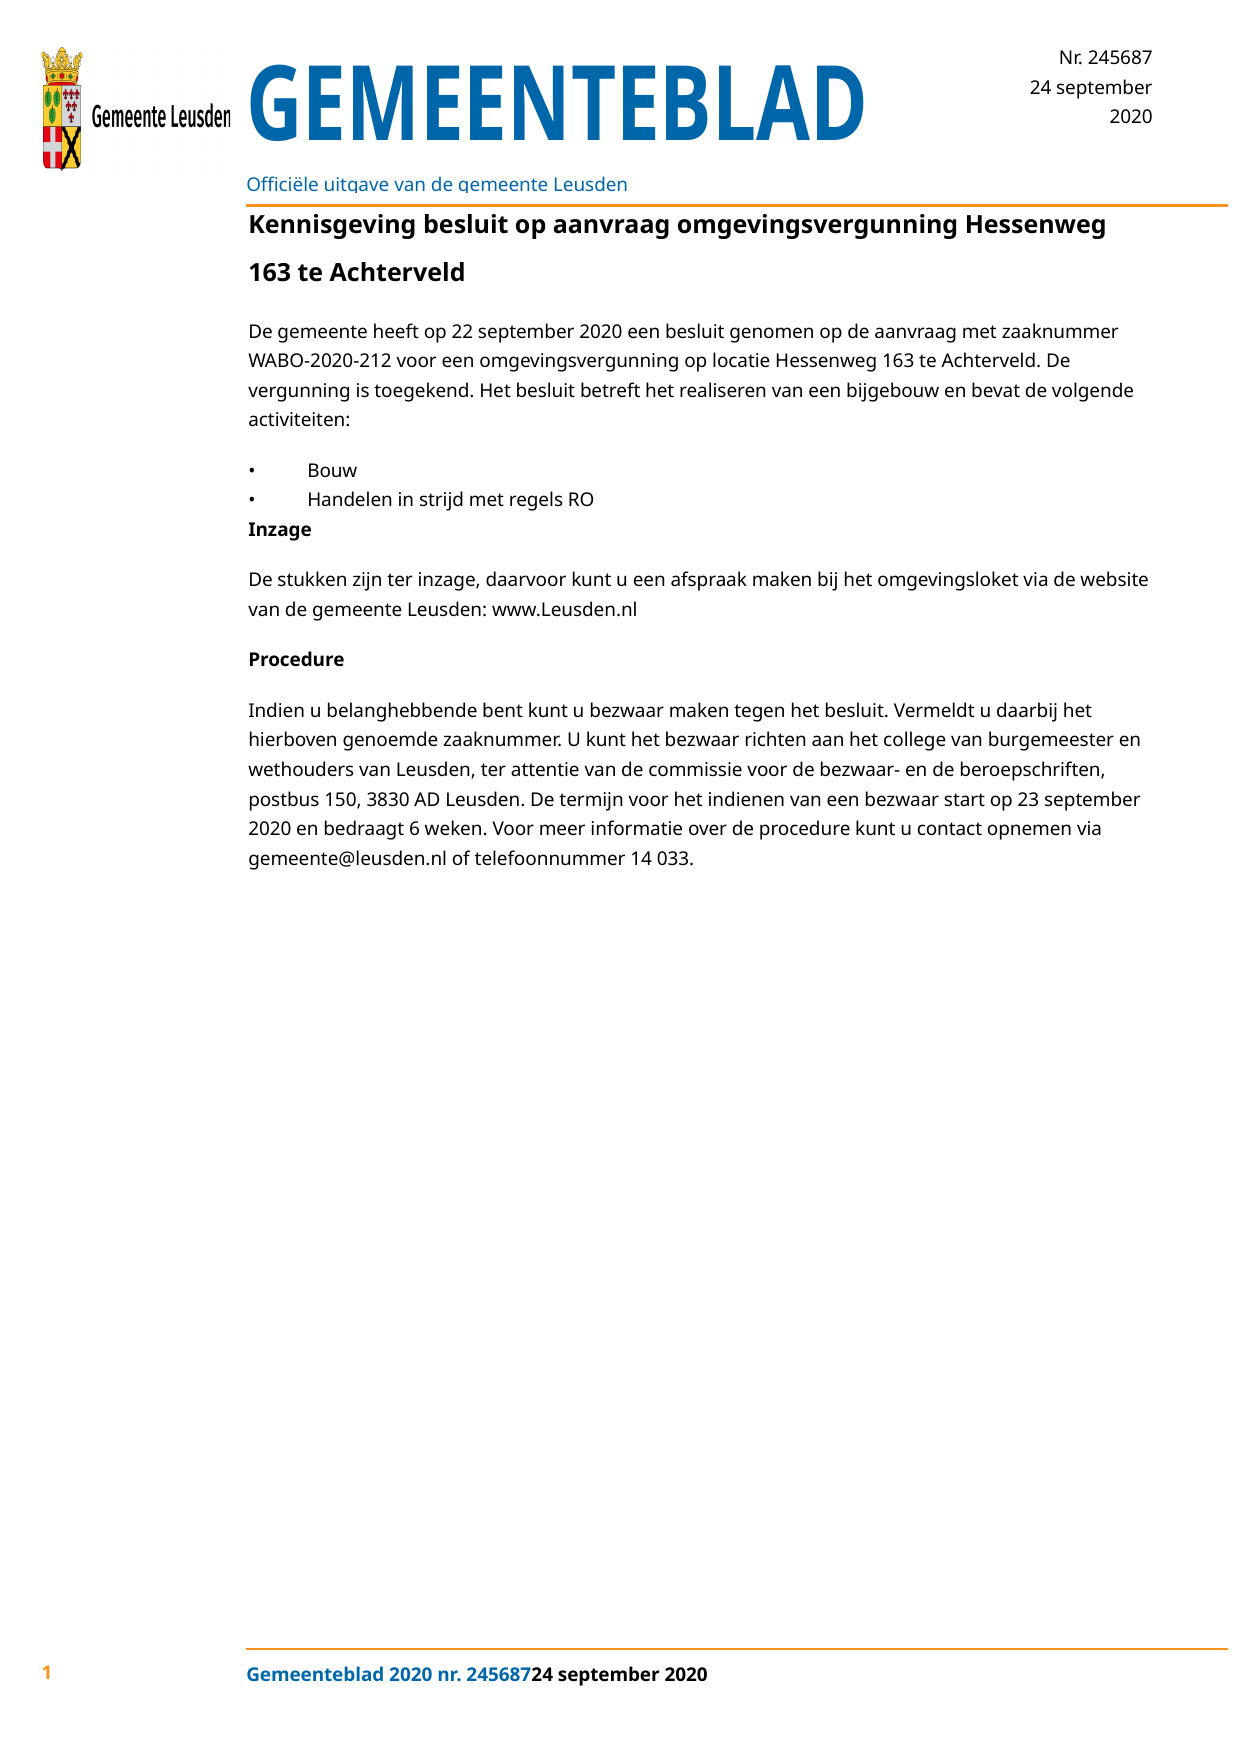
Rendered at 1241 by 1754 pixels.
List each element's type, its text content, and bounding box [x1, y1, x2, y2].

text De stukken zijn ter inzage, daarvoor kunt u een afspraak maken bij het omgevingsloket via de website van de gemeente Leusden: www.Leusden.nl [248, 567, 1152, 622]
list Bouw [248, 457, 1152, 483]
text Inzage [248, 516, 1152, 542]
text Indien u belanghebbende bent kunt u bezwaar maken tegen het besluit. Vermeldt u daarbij het hierboven genoemde zaaknummer. U kunt het bezwaar richten aan het college van burgemeester en wethouders van Leusden, ter attentie van de commissie voor de bezwaar- en de beroepschriften, postbus 150, 3830 AD Leusden. De termijn voor het indienen van een bezwaar start op 23 september 2020 en bedraagt 6 weken. Voor meer informatie over de procedure kunt u contact opnemen via gemeente@leusden.nl of telefoonnummer 14 033. [248, 697, 1152, 871]
text Procedure [248, 647, 1152, 672]
list Handelen in strijd met regels RO [248, 487, 1152, 512]
text De gemeente heeft op 22 september 2020 een besluit genomen op de aanvraag met zaaknummer WABO-2020-212 voor een omgevingsvergunning op locatie Hessenweg 163 te Achterveld. De vergunning is toegekend. Het besluit betreft het realiseren van een bijgebouw en bevat de volgende activiteiten: [248, 318, 1152, 432]
text Kennisgeving besluit op aanvraag omgevingsvergunning Hessenweg 163 te Achterveld [248, 207, 1152, 288]
picture [41, 47, 231, 172]
